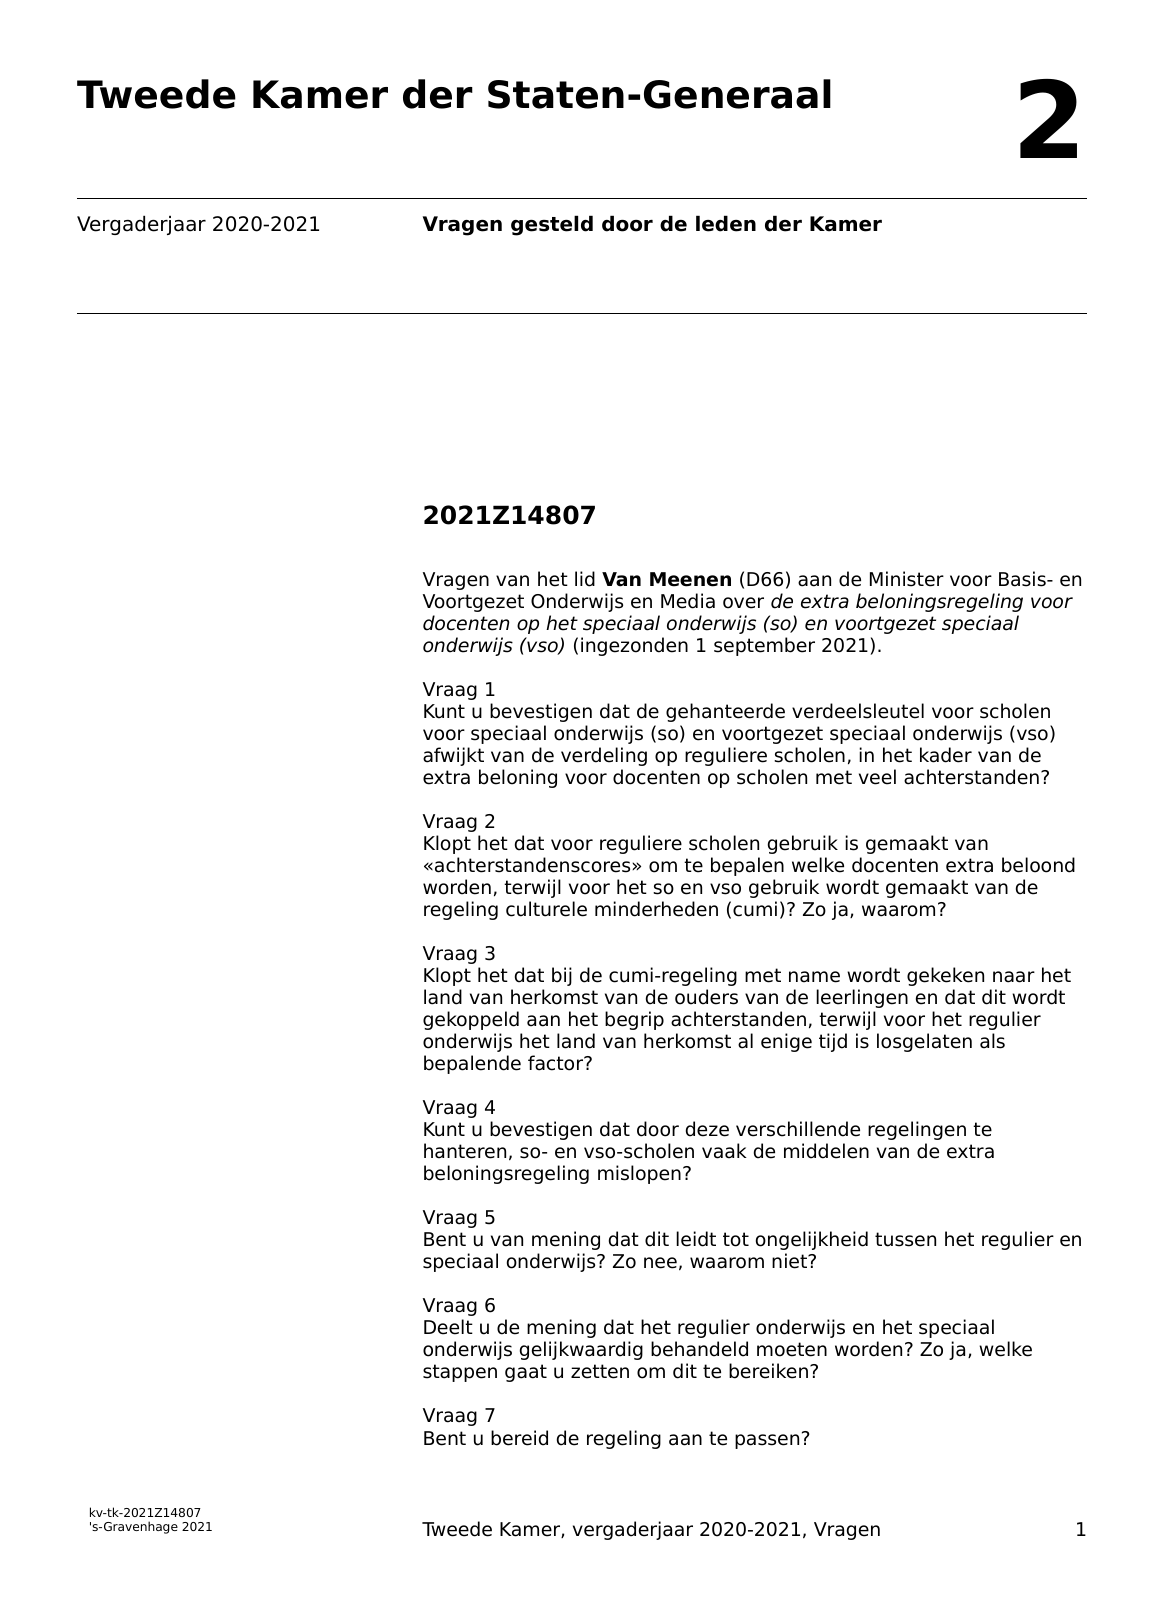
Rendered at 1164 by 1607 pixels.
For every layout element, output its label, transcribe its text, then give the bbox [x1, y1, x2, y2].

text Vraag 7 [422, 1405, 1087, 1427]
text Vraag 5 [422, 1207, 1087, 1229]
text Kunt u bevestigen dat de gehanteerde verdeelsleutel voor scholen voor speciaal onderwijs (so) en voortgezet speciaal onderwijs (vso) afwijkt van de verdeling op reguliere scholen, in het kader van de extra beloning voor docenten op scholen met veel achterstanden? [422, 701, 1087, 789]
text Vraag 4 [422, 1097, 1087, 1119]
text Vraag 2 [422, 811, 1087, 833]
table_header 2 [886, 59, 1087, 198]
text Vragen van het lid Van Meenen (D66) aan de Minister voor Basis- en Voortgezet Onderwijs en Media over de extra beloningsregeling voor docenten op het speciaal onderwijs (so) en voortgezet speciaal onderwijs (vso) (ingezonden 1 september 2021). [422, 569, 1087, 657]
text Bent u van mening dat dit leidt tot ongelijkheid tussen het regulier en speciaal onderwijs? Zo nee, waarom niet? [422, 1229, 1087, 1273]
table_cell Vergaderjaar 2020-2021 [77, 199, 422, 313]
text Bent u bereid de regeling aan te passen? [422, 1427, 1087, 1449]
table_header Tweede Kamer der Staten-Generaal [77, 59, 886, 198]
text Kunt u bevestigen dat door deze verschillende regelingen te hanteren, so- en vso-scholen vaak de middelen van de extra beloningsregeling mislopen? [422, 1119, 1087, 1185]
text Deelt u de mening dat het regulier onderwijs en het speciaal onderwijs gelijkwaardig behandeld moeten worden? Zo ja, welke stappen gaat u zetten om dit te bereiken? [422, 1317, 1087, 1383]
text Vraag 6 [422, 1295, 1087, 1317]
table_cell Vragen gesteld door de leden der Kamer [422, 199, 1087, 313]
text Vraag 1 [422, 679, 1087, 701]
text kv-tk-2021Z14807 [88, 1506, 323, 1520]
text Vraag 3 [422, 943, 1087, 965]
text 's-Gravenhage 2021 [88, 1520, 323, 1534]
text 2021Z14807 [422, 501, 1087, 531]
text Klopt het dat bij de cumi-regeling met name wordt gekeken naar het land van herkomst van de ouders van de leerlingen en dat dit wordt gekoppeld aan het begrip achterstanden, terwijl voor het regulier onderwijs het land van herkomst al enige tijd is losgelaten als bepalende factor? [422, 965, 1087, 1075]
text Klopt het dat voor reguliere scholen gebruik is gemaakt van «achterstandenscores» om te bepalen welke docenten extra beloond worden, terwijl voor het so en vso gebruik wordt gemaakt van de regeling culturele minderheden (cumi)? Zo ja, waarom? [422, 833, 1087, 921]
